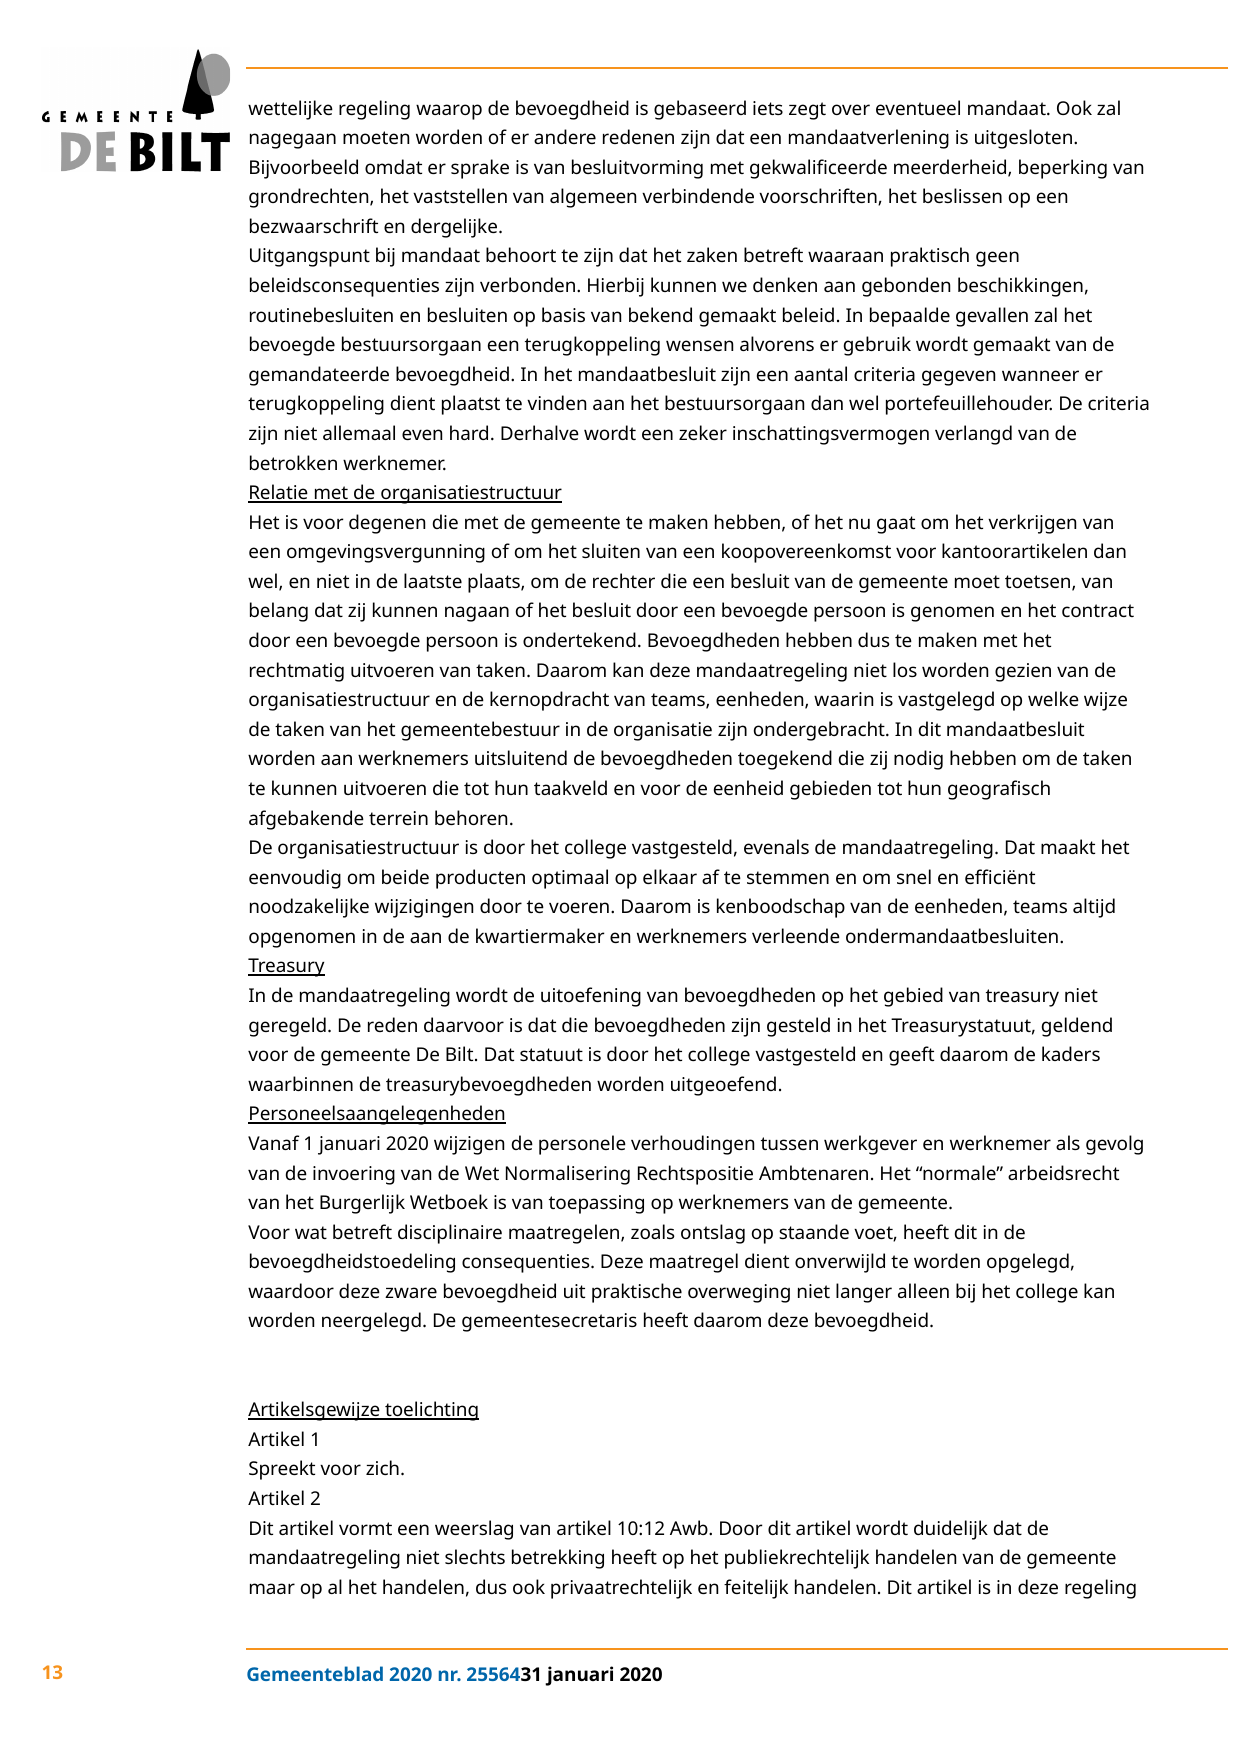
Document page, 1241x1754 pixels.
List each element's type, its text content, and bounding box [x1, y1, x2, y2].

text Treasury [248, 953, 1152, 978]
text Artikel 1 [248, 1426, 1152, 1452]
text wettelijke regeling waarop de bevoegdheid is gebaseerd iets zegt over eventueel mandaat. Ook zal nagegaan moeten worden of er andere redenen zijn dat een mandaatverlening is uitgesloten. Bijvoorbeeld omdat er sprake is van besluitvorming met gekwalificeerde meerderheid, beperking van grondrechten, het vaststellen van algemeen verbindende voorschriften, het beslissen op een bezwaarschrift en dergelijke. [248, 95, 1152, 239]
text Vanaf 1 januari 2020 wijzigen de personele verhoudingen tussen werkgever en werknemer als gevolg van de invoering van de Wet Normalisering Rechtspositie Ambtenaren. Het “normale” arbeidsrecht van het Burgerlijk Wetboek is van toepassing op werknemers van de gemeente. [248, 1130, 1152, 1215]
text In de mandaatregeling wordt de uitoefening van bevoegdheden op het gebied van treasury niet geregeld. De reden daarvoor is dat die bevoegdheden zijn gesteld in het Treasurystatuut, geldend voor de gemeente De Bilt. Dat statuut is door het college vastgesteld en geeft daarom de kaders waarbinnen de treasurybevoegdheden worden uitgeoefend. [248, 982, 1152, 1097]
text Het is voor degenen die met de gemeente te maken hebben, of het nu gaat om het verkrijgen van een omgevingsvergunning of om het sluiten van een koopovereenkomst voor kantoorartikelen dan wel, en niet in de laatste plaats, om de rechter die een besluit van de gemeente moet toetsen, van belang dat zij kunnen nagaan of het besluit door een bevoegde persoon is genomen en het contract door een bevoegde persoon is ondertekend. Bevoegdheden hebben dus te maken met het rechtmatig uitvoeren van taken. Daarom kan deze mandaatregeling niet los worden gezien van de organisatiestructuur en de kernopdracht van teams, eenheden, waarin is vastgelegd op welke wijze de taken van het gemeentebestuur in de organisatie zijn ondergebracht. In dit mandaatbesluit worden aan werknemers uitsluitend de bevoegdheden toegekend die zij nodig hebben om de taken te kunnen uitvoeren die tot hun taakveld en voor de eenheid gebieden tot hun geografisch afgebakende terrein behoren. [248, 509, 1152, 831]
text Spreekt voor zich. [248, 1456, 1152, 1481]
text Dit artikel vormt een weerslag van artikel 10:12 Awb. Door dit artikel wordt duidelijk dat de mandaatregeling niet slechts betrekking heeft op het publiekrechtelijk handelen van de gemeente maar op al het handelen, dus ook privaatrechtelijk en feitelijk handelen. Dit artikel is in deze regeling [248, 1515, 1152, 1600]
text Uitgangspunt bij mandaat behoort te zijn dat het zaken betreft waaraan praktisch geen beleidsconsequenties zijn verbonden. Hierbij kunnen we denken aan gebonden beschikkingen, routinebesluiten en besluiten op basis van bekend gemaakt beleid. In bepaalde gevallen zal het bevoegde bestuursorgaan een terugkoppeling wensen alvorens er gebruik wordt gemaakt van de gemandateerde bevoegdheid. In het mandaatbesluit zijn een aantal criteria gegeven wanneer er terugkoppeling dient plaatst te vinden aan het bestuursorgaan dan wel portefeuillehouder. De criteria zijn niet allemaal even hard. Derhalve wordt een zeker inschattingsvermogen verlangd van de betrokken werknemer. [248, 243, 1152, 476]
picture [41, 47, 231, 172]
text Personeelsaangelegenheden [248, 1101, 1152, 1126]
text Artikelsgewijze toelichting [248, 1396, 1152, 1422]
text Artikel 2 [248, 1485, 1152, 1511]
text Voor wat betreft disciplinaire maatregelen, zoals ontslag op staande voet, heeft dit in de bevoegdheidstoedeling consequenties. Deze maatregel dient onverwijld te worden opgelegd, waardoor deze zware bevoegdheid uit praktische overweging niet langer alleen bij het college kan worden neergelegd. De gemeentesecretaris heeft daarom deze bevoegdheid. [248, 1219, 1152, 1333]
text De organisatiestructuur is door het college vastgesteld, evenals de mandaatregeling. Dat maakt het eenvoudig om beide producten optimaal op elkaar af te stemmen en om snel en efficiënt noodzakelijke wijzigingen door te voeren. Daarom is kenboodschap van de eenheden, teams altijd opgenomen in de aan de kwartiermaker en werknemers verleende ondermandaatbesluiten. [248, 834, 1152, 949]
text Relatie met de organisatiestructuur [248, 479, 1152, 505]
